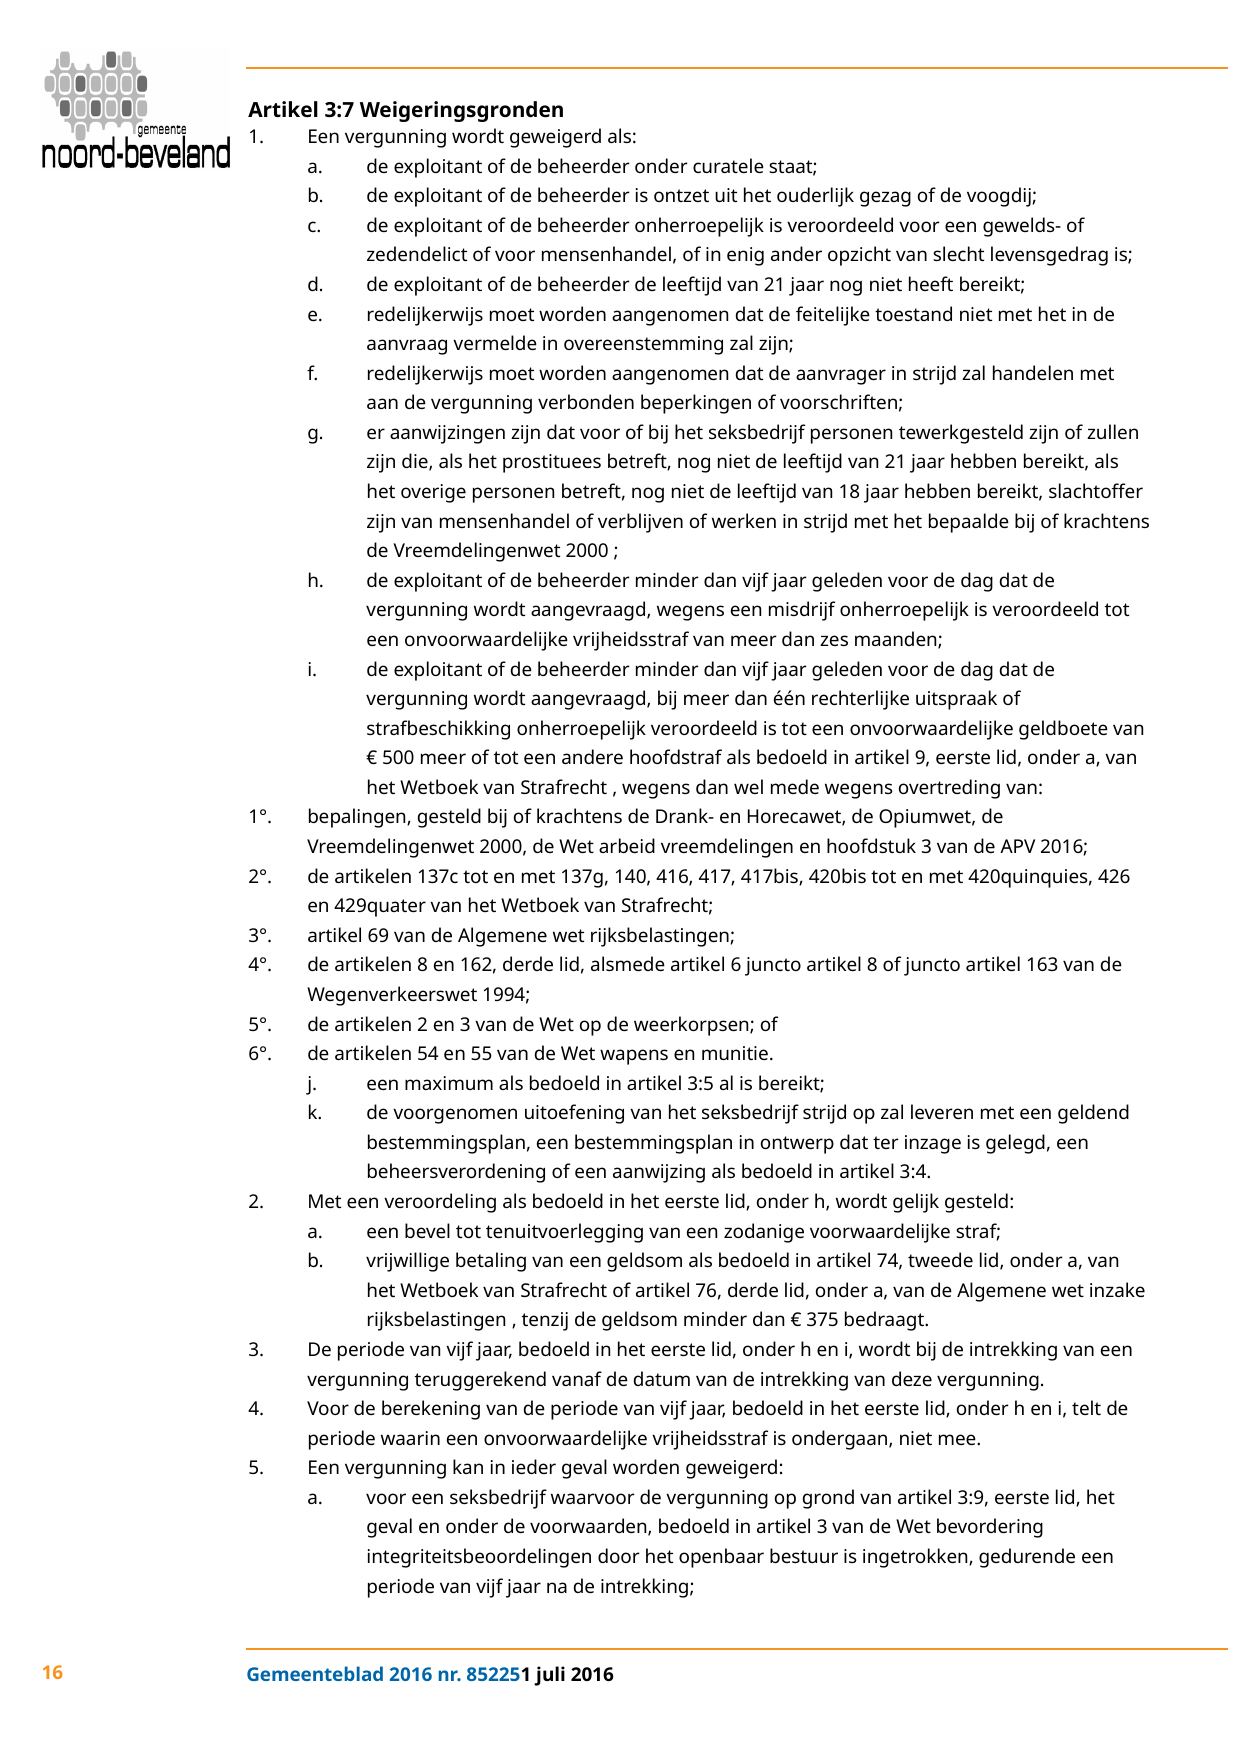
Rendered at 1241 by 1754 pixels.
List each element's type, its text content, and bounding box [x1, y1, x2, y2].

list redelijkerwijs moet worden aangenomen dat de feitelijke toestand niet met het in de aanvraag vermelde in overeenstemming zal zijn; [307, 301, 1152, 356]
list de exploitant of de beheerder onder curatele staat; [307, 153, 1152, 178]
list de exploitant of de beheerder de leeftijd van 21 jaar nog niet heeft bereikt; [307, 271, 1152, 297]
list Een vergunning kan in ieder geval worden geweigerd: [248, 1454, 1152, 1480]
list Een vergunning wordt geweigerd als: [248, 123, 1152, 149]
list de artikelen 137c tot en met 137g, 140, 416, 417, 417bis, 420bis tot en met 420quinquies, 426 en 429quater van het Wetboek van Strafrecht; [248, 863, 1152, 918]
text Artikel 3:7 Weigeringsgronden [248, 95, 1152, 123]
list een maximum als bedoeld in artikel 3:5 al is bereikt; [307, 1070, 1152, 1096]
list vrijwillige betaling van een geldsom als bedoeld in artikel 74, tweede lid, onder a, van het Wetboek van Strafrecht of artikel 76, derde lid, onder a, van de Algemene wet inzake rijksbelastingen , tenzij de geldsom minder dan € 375 bedraagt. [307, 1247, 1152, 1332]
list artikel 69 van de Algemene wet rijksbelastingen; [248, 922, 1152, 948]
list er aanwijzingen zijn dat voor of bij het seksbedrijf personen tewerkgesteld zijn of zullen zijn die, als het prostituees betreft, nog niet de leeftijd van 21 jaar hebben bereikt, als het overige personen betreft, nog niet de leeftijd van 18 jaar hebben bereikt, slachtoffer zijn van mensenhandel of verblijven of werken in strijd met het bepaalde bij of krachtens de Vreemdelingenwet 2000 ; [307, 419, 1152, 563]
list Met een veroordeling als bedoeld in het eerste lid, onder h, wordt gelijk gesteld: [248, 1188, 1152, 1214]
list redelijkerwijs moet worden aangenomen dat de aanvrager in strijd zal handelen met aan de vergunning verbonden beperkingen of voorschriften; [307, 360, 1152, 415]
picture [41, 47, 231, 172]
list voor een seksbedrijf waarvoor de vergunning op grond van artikel 3:9, eerste lid, het geval en onder de voorwaarden, bedoeld in artikel 3 van de Wet bevordering integriteitsbeoordelingen door het openbaar bestuur is ingetrokken, gedurende een periode van vijf jaar na de intrekking; [307, 1484, 1152, 1598]
list de exploitant of de beheerder minder dan vijf jaar geleden voor de dag dat de vergunning wordt aangevraagd, wegens een misdrijf onherroepelijk is veroordeeld tot een onvoorwaardelijke vrijheidsstraf van meer dan zes maanden; [307, 567, 1152, 652]
list de exploitant of de beheerder is ontzet uit het ouderlijk gezag of de voogdij; [307, 182, 1152, 208]
list een bevel tot tenuitvoerlegging van een zodanige voorwaardelijke straf; [307, 1218, 1152, 1243]
list Voor de berekening van de periode van vijf jaar, bedoeld in het eerste lid, onder h en i, telt de periode waarin een onvoorwaardelijke vrijheidsstraf is ondergaan, niet mee. [248, 1395, 1152, 1451]
list De periode van vijf jaar, bedoeld in het eerste lid, onder h en i, wordt bij de intrekking van een vergunning teruggerekend vanaf de datum van de intrekking van deze vergunning. [248, 1336, 1152, 1391]
list bepalingen, gesteld bij of krachtens de Drank- en Horecawet, de Opiumwet, de Vreemdelingenwet 2000, de Wet arbeid vreemdelingen en hoofdstuk 3 van de APV 2016; [248, 804, 1152, 859]
list de artikelen 8 en 162, derde lid, alsmede artikel 6 juncto artikel 8 of juncto artikel 163 van de Wegenverkeerswet 1994; [248, 952, 1152, 1007]
list de artikelen 54 en 55 van de Wet wapens en munitie. [248, 1040, 1152, 1066]
list de voorgenomen uitoefening van het seksbedrijf strijd op zal leveren met een geldend bestemmingsplan, een bestemmingsplan in ontwerp dat ter inzage is gelegd, een beheersverordening of een aanwijzing als bedoeld in artikel 3:4. [307, 1099, 1152, 1184]
list de exploitant of de beheerder minder dan vijf jaar geleden voor de dag dat de vergunning wordt aangevraagd, bij meer dan één rechterlijke uitspraak of strafbeschikking onherroepelijk veroordeeld is tot een onvoorwaardelijke geldboete van € 500 meer of tot een andere hoofdstraf als bedoeld in artikel 9, eerste lid, onder a, van het Wetboek van Strafrecht , wegens dan wel mede wegens overtreding van: [307, 656, 1152, 800]
list de artikelen 2 en 3 van de Wet op de weerkorpsen; of [248, 1011, 1152, 1036]
list de exploitant of de beheerder onherroepelijk is veroordeeld voor een gewelds- of zedendelict of voor mensenhandel, of in enig ander opzicht van slecht levensgedrag is; [307, 212, 1152, 267]
